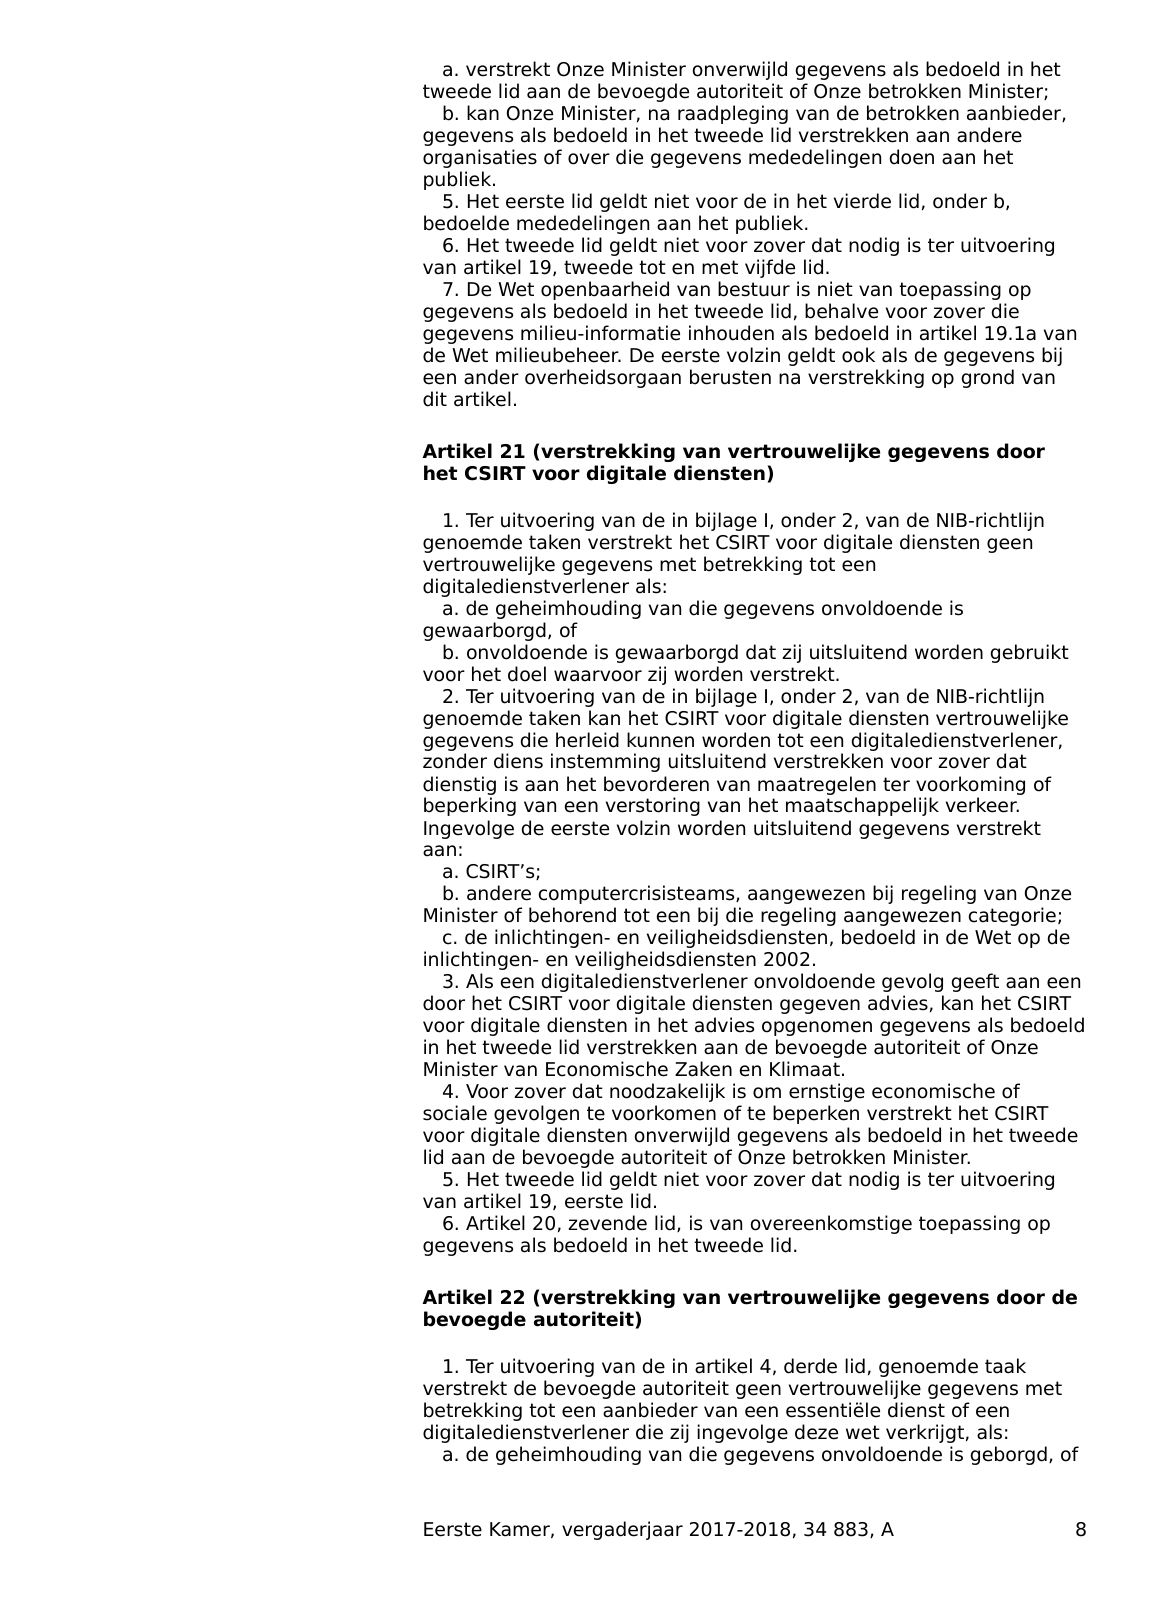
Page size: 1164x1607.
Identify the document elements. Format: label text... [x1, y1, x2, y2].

text 5. Het tweede lid geldt niet voor zover dat nodig is ter uitvoering van artikel 19, eerste lid. [422, 1169, 1087, 1213]
text b. onvoldoende is gewaarborgd dat zij uitsluitend worden gebruikt voor het doel waarvoor zij worden verstrekt. [422, 642, 1087, 686]
text a. verstrekt Onze Minister onverwijld gegevens als bedoeld in het tweede lid aan de bevoegde autoriteit of Onze betrokken Minister; [422, 59, 1087, 103]
text c. de inlichtingen- en veiligheidsdiensten, bedoeld in de Wet op de inlichtingen- en veiligheidsdiensten 2002. [422, 927, 1087, 971]
text 7. De Wet openbaarheid van bestuur is niet van toepassing op gegevens als bedoeld in het tweede lid, behalve voor zover die gegevens milieu-informatie inhouden als bedoeld in artikel 19.1a van de Wet milieubeheer. De eerste volzin geldt ook als de gegevens bij een ander overheidsorgaan berusten na verstrekking op grond van dit artikel. [422, 279, 1087, 411]
text 4. Voor zover dat noodzakelijk is om ernstige economische of sociale gevolgen te voorkomen of te beperken verstrekt het CSIRT voor digitale diensten onverwijld gegevens als bedoeld in het tweede lid aan de bevoegde autoriteit of Onze betrokken Minister. [422, 1081, 1087, 1169]
text a. de geheimhouding van die gegevens onvoldoende is gewaarborgd, of [422, 598, 1087, 642]
text 1. Ter uitvoering van de in bijlage I, onder 2, van de NIB-richtlijn genoemde taken verstrekt het CSIRT voor digitale diensten geen vertrouwelijke gegevens met betrekking tot een digitaledienstverlener als: [422, 510, 1087, 598]
subtitle Artikel 22 (verstrekking van vertrouwelijke gegevens door de bevoegde autoriteit) [422, 1287, 1087, 1331]
text a. de geheimhouding van die gegevens onvoldoende is geborgd, of [422, 1444, 1087, 1466]
text b. kan Onze Minister, na raadpleging van de betrokken aanbieder, gegevens als bedoeld in het tweede lid verstrekken aan andere organisaties of over die gegevens mededelingen doen aan het publiek. [422, 103, 1087, 191]
text 2. Ter uitvoering van de in bijlage I, onder 2, van de NIB-richtlijn genoemde taken kan het CSIRT voor digitale diensten vertrouwelijke gegevens die herleid kunnen worden tot een digitaledienstverlener, zonder diens instemming uitsluitend verstrekken voor zover dat dienstig is aan het bevorderen van maatregelen ter voorkoming of beperking van een verstoring van het maatschappelijk verkeer. Ingevolge de eerste volzin worden uitsluitend gegevens verstrekt aan: [422, 686, 1087, 861]
subtitle Artikel 21 (verstrekking van vertrouwelijke gegevens door het CSIRT voor digitale diensten) [422, 441, 1087, 485]
text 5. Het eerste lid geldt niet voor de in het vierde lid, onder b, bedoelde mededelingen aan het publiek. [422, 191, 1087, 235]
text 6. Artikel 20, zevende lid, is van overeenkomstige toepassing op gegevens als bedoeld in het tweede lid. [422, 1213, 1087, 1257]
text b. andere computercrisisteams, aangewezen bij regeling van Onze Minister of behorend tot een bij die regeling aangewezen categorie; [422, 883, 1087, 927]
text 3. Als een digitaledienstverlener onvoldoende gevolg geeft aan een door het CSIRT voor digitale diensten gegeven advies, kan het CSIRT voor digitale diensten in het advies opgenomen gegevens als bedoeld in het tweede lid verstrekken aan de bevoegde autoriteit of Onze Minister van Economische Zaken en Klimaat. [422, 971, 1087, 1081]
text 6. Het tweede lid geldt niet voor zover dat nodig is ter uitvoering van artikel 19, tweede tot en met vijfde lid. [422, 235, 1087, 279]
text 1. Ter uitvoering van de in artikel 4, derde lid, genoemde taak verstrekt de bevoegde autoriteit geen vertrouwelijke gegevens met betrekking tot een aanbieder van een essentiële dienst of een digitaledienstverlener die zij ingevolge deze wet verkrijgt, als: [422, 1356, 1087, 1444]
text a. CSIRT’s; [422, 861, 1087, 883]
